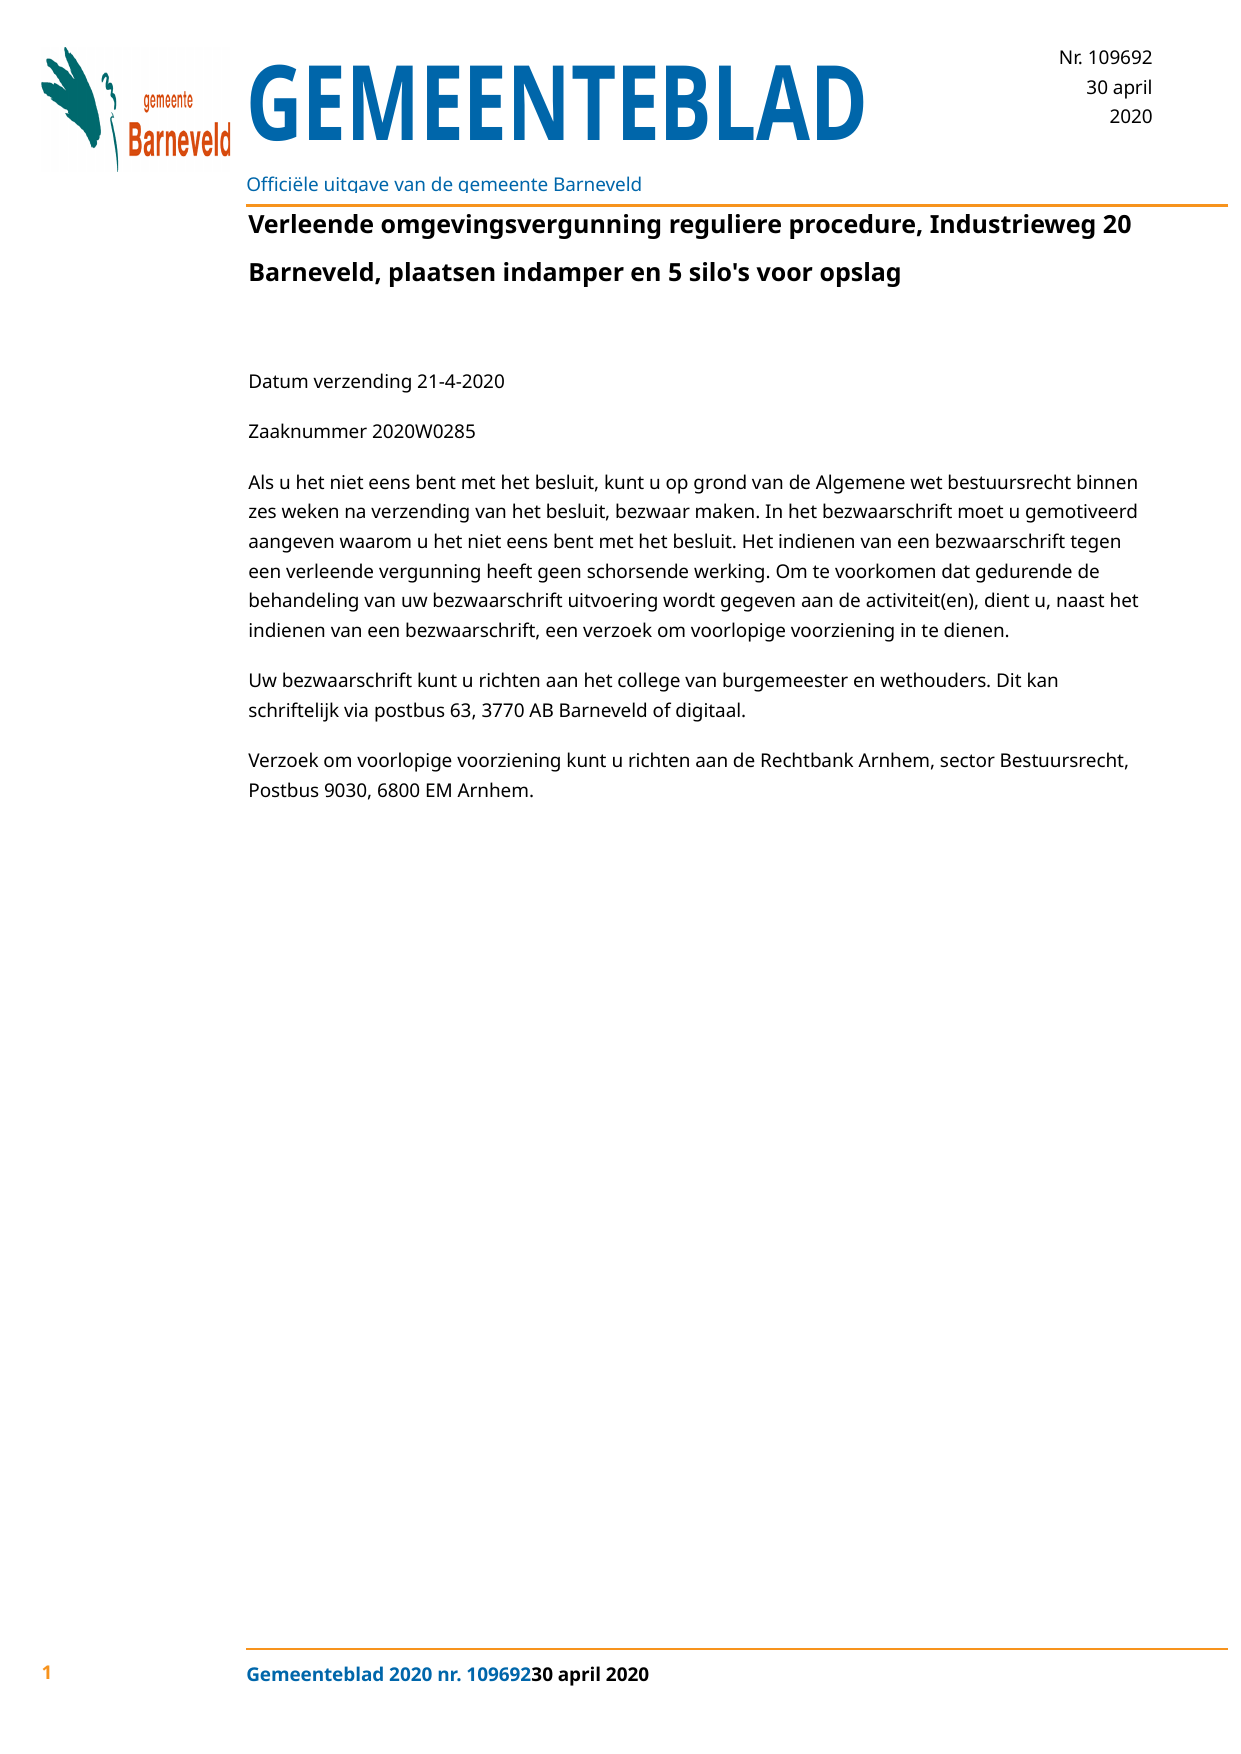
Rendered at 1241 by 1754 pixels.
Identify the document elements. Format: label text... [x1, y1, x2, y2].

text Verzoek om voorlopige voorziening kunt u richten aan de Rechtbank Arnhem, sector Bestuursrecht, Postbus 9030, 6800 EM Arnhem. [248, 747, 1152, 803]
text Zaaknummer 2020W0285 [248, 419, 1152, 444]
text Als u het niet eens bent met het besluit, kunt u op grond van de Algemene wet bestuursrecht binnen zes weken na verzending van het besluit, bezwaar maken. In het bezwaarschrift moet u gemotiveerd aangeven waarom u het niet eens bent met het besluit. Het indienen van een bezwaarschrift tegen een verleende vergunning heeft geen schorsende werking. Om te voorkomen dat gedurende de behandeling van uw bezwaarschrift uitvoering wordt gegeven aan de activiteit(en), dient u, naast het indienen van een bezwaarschrift, een verzoek om voorlopige voorziening in te dienen. [248, 469, 1152, 643]
text Verleende omgevingsvergunning reguliere procedure, Industrieweg 20 Barneveld, plaatsen indamper en 5 silo's voor opslag [248, 207, 1152, 288]
text Datum verzending 21-4-2020 [248, 368, 1152, 394]
picture [41, 47, 231, 172]
text Uw bezwaarschrift kunt u richten aan het college van burgemeester en wethouders. Dit kan schriftelijk via postbus 63, 3770 AB Barneveld of digitaal. [248, 667, 1152, 723]
